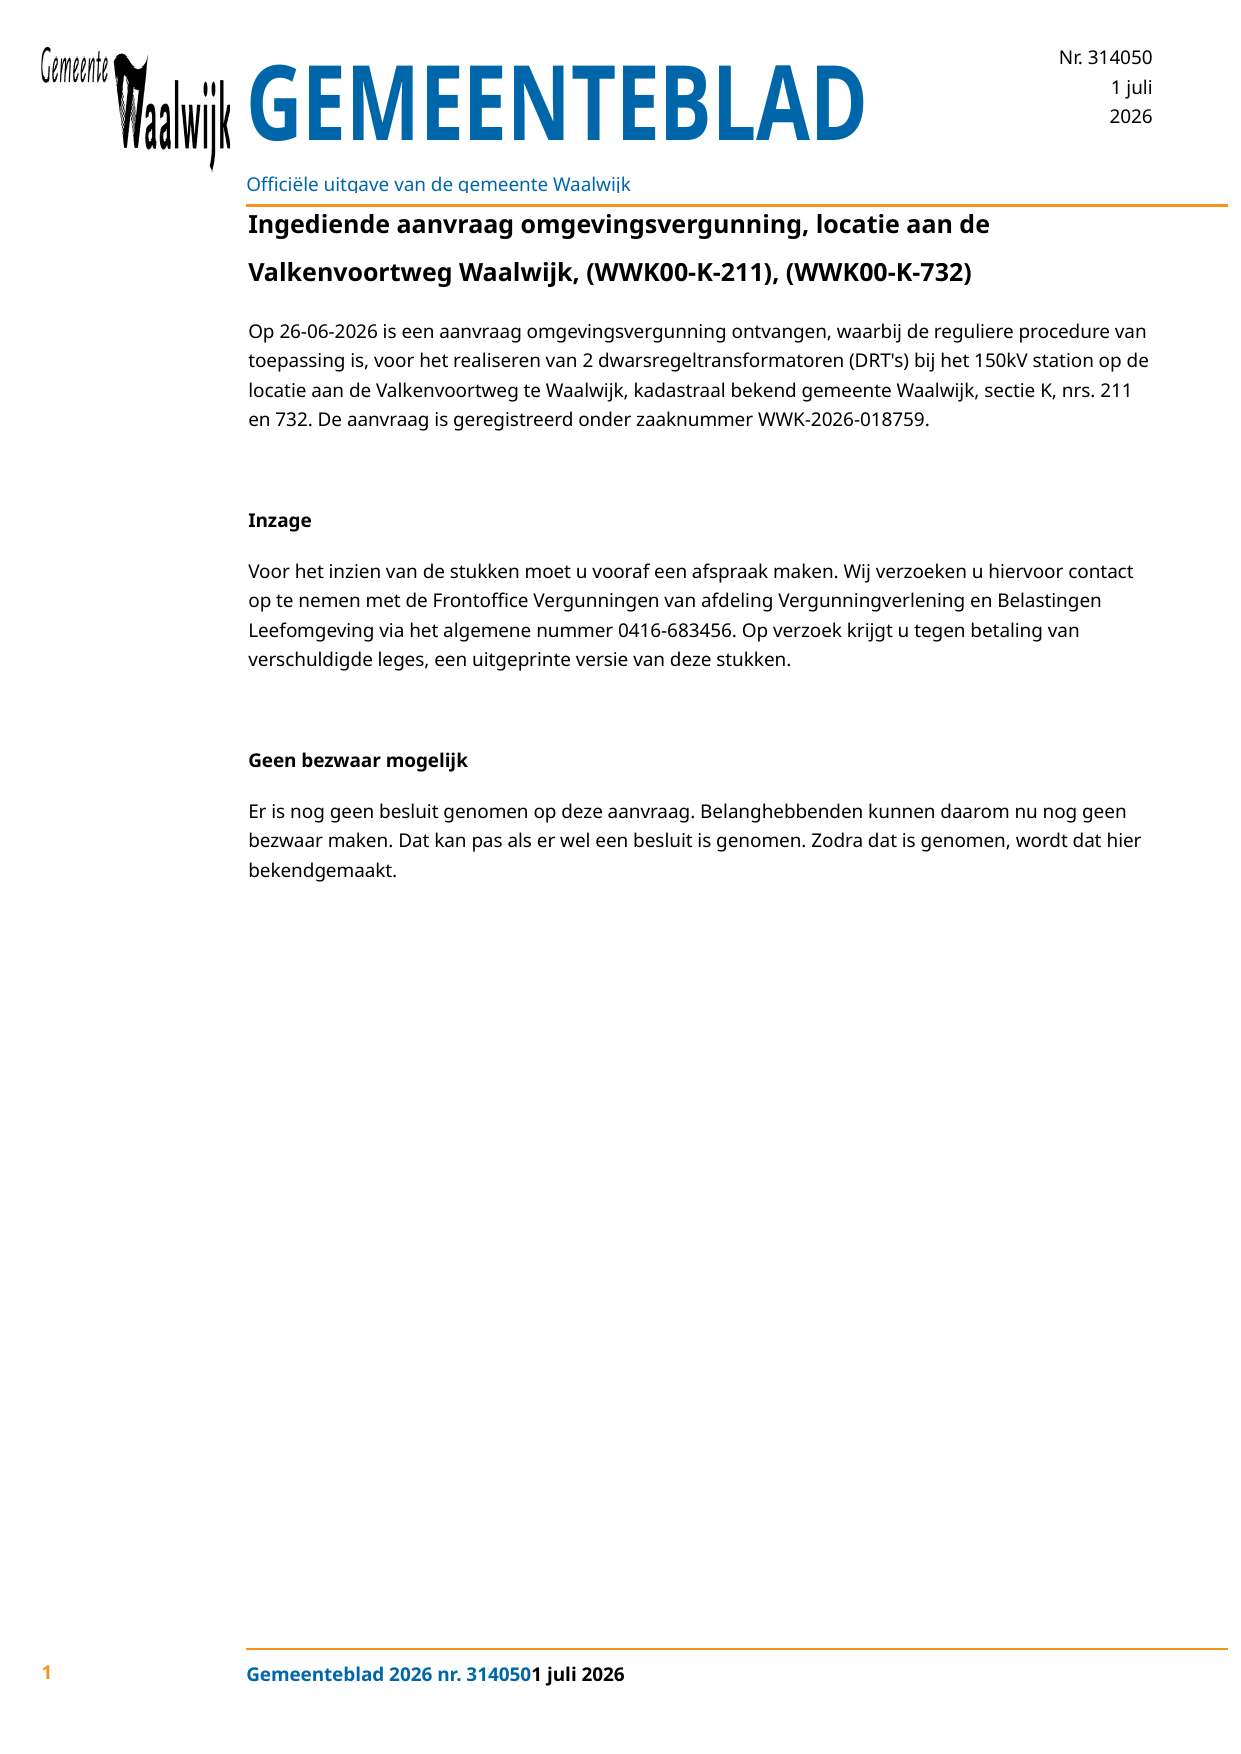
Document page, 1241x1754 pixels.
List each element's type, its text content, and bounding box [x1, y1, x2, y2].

text Op 26-06-2026 is een aanvraag omgevingsvergunning ontvangen, waarbij de reguliere procedure van toepassing is, voor het realiseren van 2 dwarsregeltransformatoren (DRT's) bij het 150kV station op de locatie aan de Valkenvoortweg te Waalwijk, kadastraal bekend gemeente Waalwijk, sectie K, nrs. 211 en 732. De aanvraag is geregistreerd onder zaaknummer WWK-2026-018759. [248, 318, 1152, 432]
text Inzage [248, 507, 1152, 533]
text Er is nog geen besluit genomen op deze aanvraag. Belanghebbenden kunnen daarom nu nog geen bezwaar maken. Dat kan pas als er wel een besluit is genomen. Zodra dat is genomen, wordt dat hier bekendgemaakt. [248, 798, 1152, 883]
text Voor het inzien van de stukken moet u vooraf een afspraak maken. Wij verzoeken u hiervoor contact op te nemen met de Frontoffice Vergunningen van afdeling Vergunningverlening en Belastingen Leefomgeving via het algemene nummer 0416-683456. Op verzoek krijgt u tegen betaling van verschuldigde leges, een uitgeprinte versie van deze stukken. [248, 558, 1152, 672]
picture [41, 47, 231, 172]
text Ingediende aanvraag omgevingsvergunning, locatie aan de Valkenvoortweg Waalwijk, (WWK00-K-211), (WWK00-K-732) [248, 207, 1152, 288]
text Geen bezwaar mogelijk [248, 747, 1152, 773]
